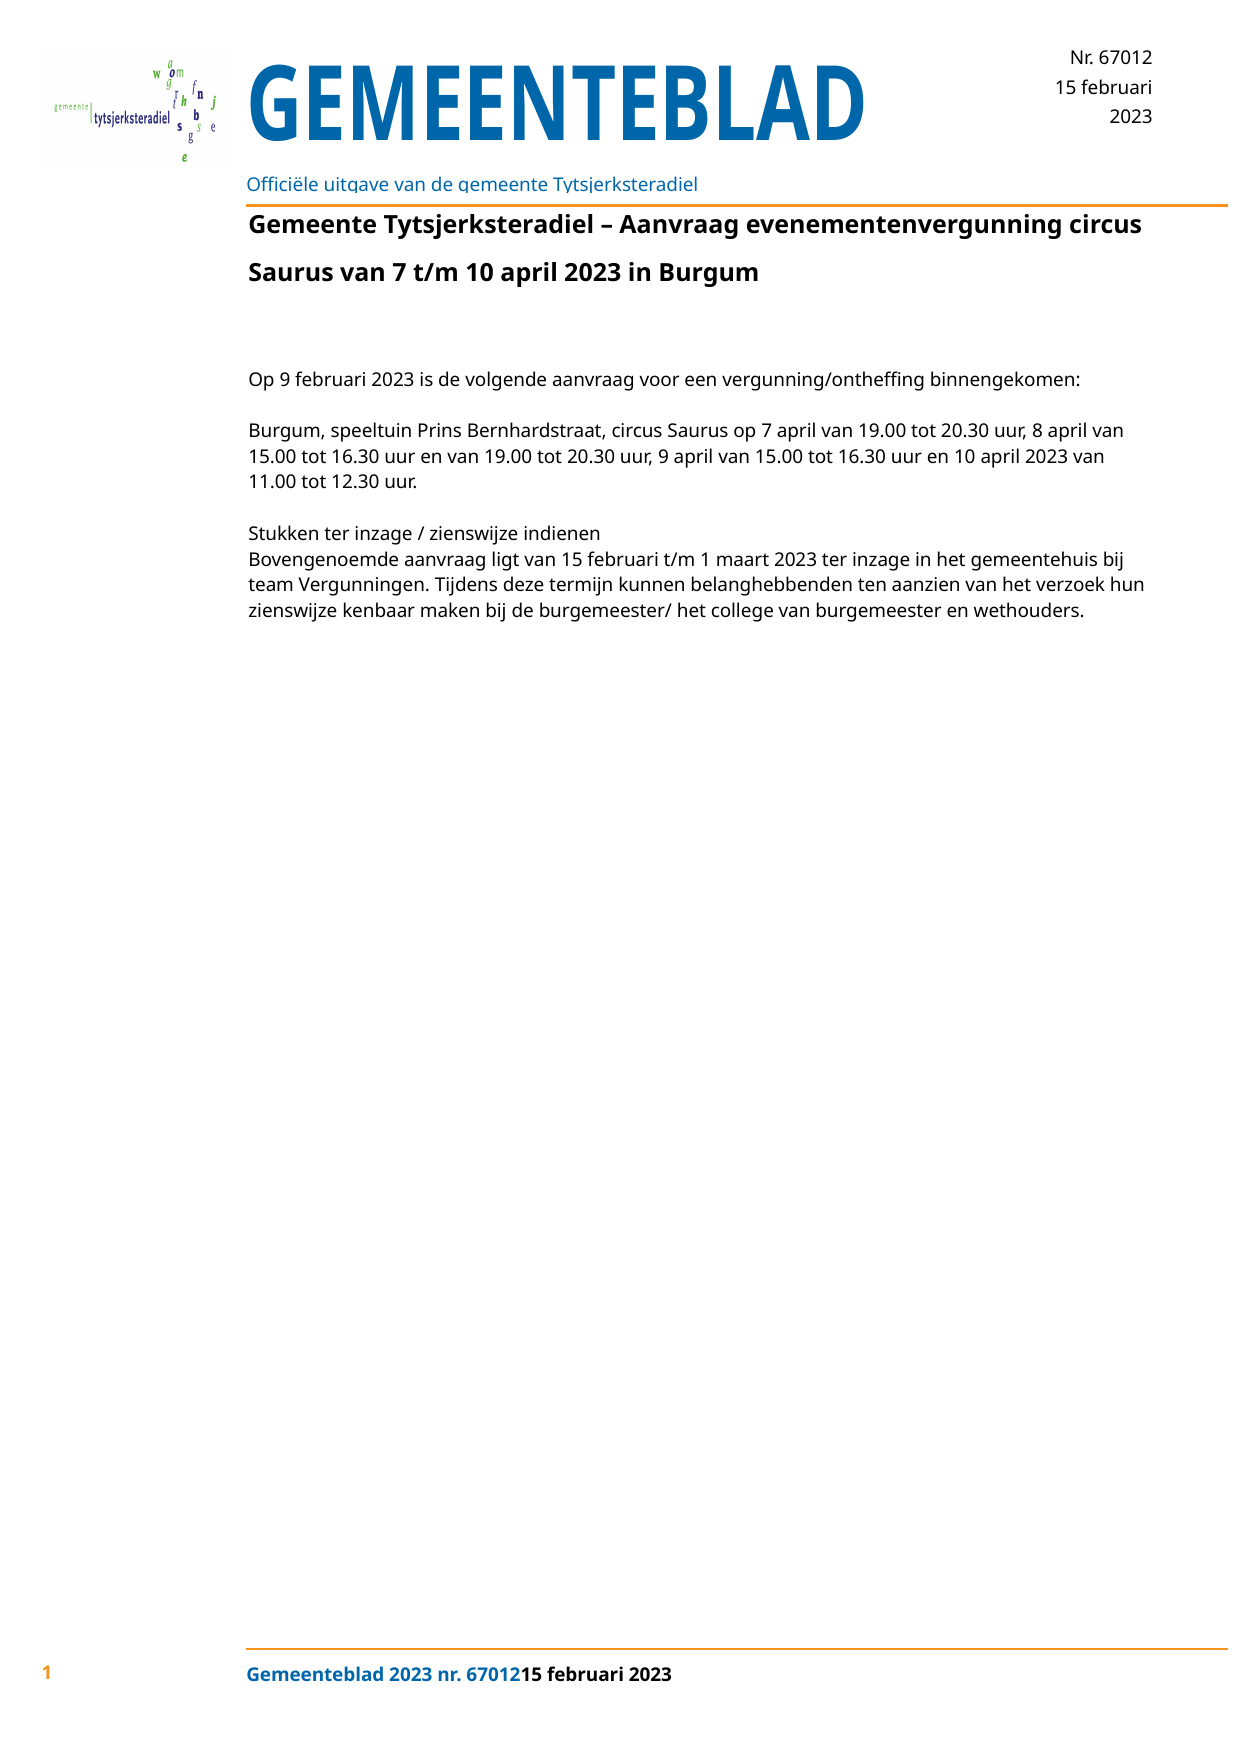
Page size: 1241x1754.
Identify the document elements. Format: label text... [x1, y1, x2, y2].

picture [41, 47, 231, 172]
text Bovengenoemde aanvraag ligt van 15 februari t/m 1 maart 2023 ter inzage in het gemeentehuis bij team Vergunningen. Tijdens deze termijn kunnen belanghebbenden ten aanzien van het verzoek hun zienswijze kenbaar maken bij de burgemeester/ het college van burgemeester en wethouders. [248, 546, 1152, 623]
text Burgum, speeltuin Prins Bernhardstraat, circus Saurus op 7 april van 19.00 tot 20.30 uur, 8 april van 15.00 tot 16.30 uur en van 19.00 tot 20.30 uur, 9 april van 15.00 tot 16.30 uur en 10 april 2023 van 11.00 tot 12.30 uur. [248, 417, 1152, 494]
text Gemeente Tytsjerksteradiel – Aanvraag evenementenvergunning circus Saurus van 7 t/m 10 april 2023 in Burgum [248, 207, 1152, 288]
text Stukken ter inzage / zienswijze indienen [248, 520, 1152, 546]
text Op 9 februari 2023 is de volgende aanvraag voor een vergunning/ontheffing binnengekomen: [248, 366, 1152, 391]
